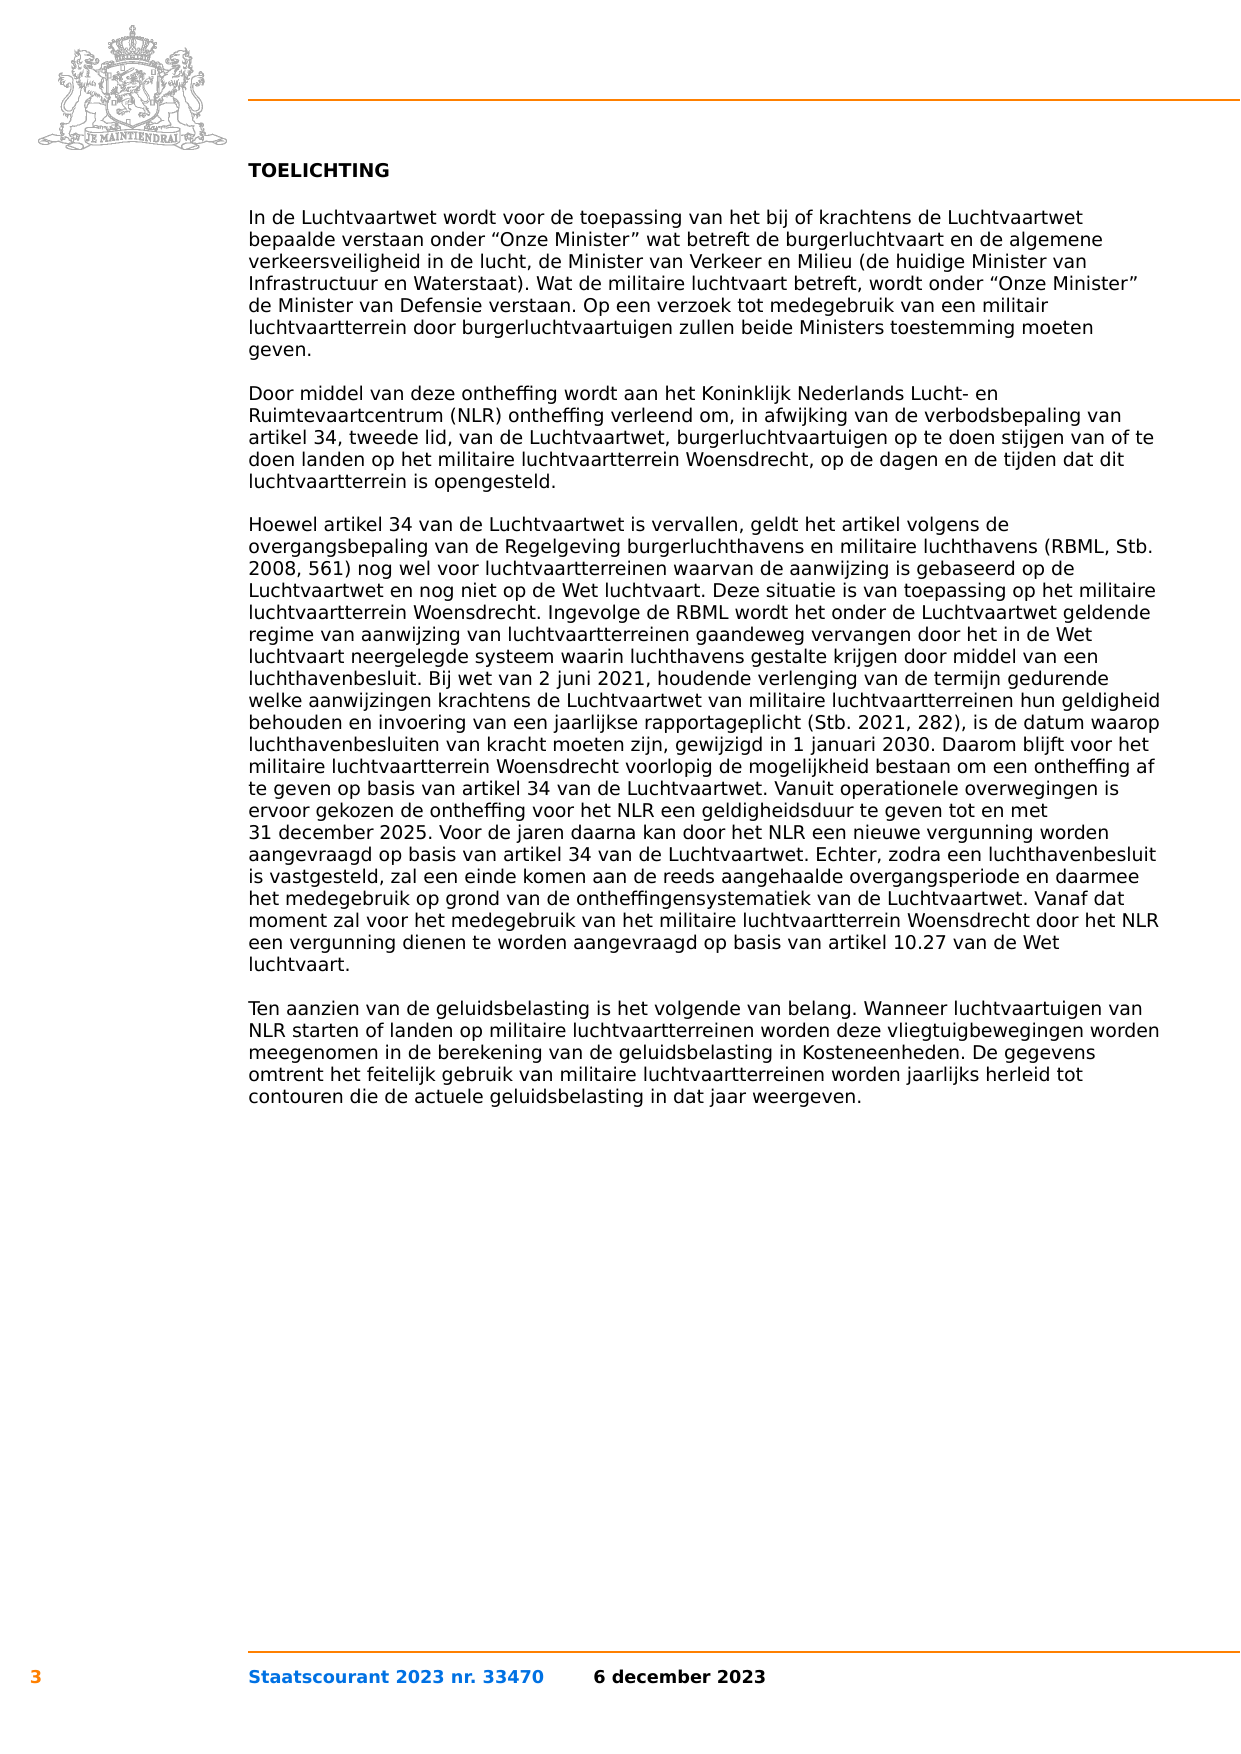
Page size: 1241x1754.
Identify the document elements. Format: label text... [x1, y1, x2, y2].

text Door middel van deze ontheffing wordt aan het Koninklijk Nederlands Lucht- en Ruimtevaartcentrum (NLR) ontheffing verleend om, in afwijking van de verbodsbepaling van artikel 34, tweede lid, van de Luchtvaartwet, burgerluchtvaartuigen op te doen stijgen van of te doen landen op het militaire luchtvaartterrein Woensdrecht, op de dagen en de tijden dat dit luchtvaartterrein is opengesteld. [248, 383, 1163, 492]
text Ten aanzien van de geluidsbelasting is het volgende van belang. Wanneer luchtvaartuigen van NLR starten of landen op militaire luchtvaartterreinen worden deze vliegtuigbewegingen worden meegenomen in de berekening van de geluidsbelasting in Kosteneenheden. De gegevens omtrent het feitelijk gebruik van militaire luchtvaartterreinen worden jaarlijks herleid tot contouren die de actuele geluidsbelasting in dat jaar weergeven. [248, 998, 1163, 1108]
text In de Luchtvaartwet wordt voor de toepassing van het bij of krachtens de Luchtvaartwet bepaalde verstaan onder “Onze Minister” wat betreft de burgerluchtvaart en de algemene verkeersveiligheid in de lucht, de Minister van Verkeer en Milieu (de huidige Minister van Infrastructuur en Waterstaat). Wat de militaire luchtvaart betreft, wordt onder “Onze Minister” de Minister van Defensie verstaan. Op een verzoek tot medegebruik van een militair luchtvaartterrein door burgerluchtvaartuigen zullen beide Ministers toestemming moeten geven. [248, 207, 1163, 361]
picture [38, 25, 227, 150]
text Hoewel artikel 34 van de Luchtvaartwet is vervallen, geldt het artikel volgens de overgangsbepaling van de Regelgeving burgerluchthavens en militaire luchthavens (RBML, Stb. 2008, 561) nog wel voor luchtvaartterreinen waarvan de aanwijzing is gebaseerd op de Luchtvaartwet en nog niet op de Wet luchtvaart. Deze situatie is van toepassing op het militaire luchtvaartterrein Woensdrecht. Ingevolge de RBML wordt het onder de Luchtvaartwet geldende regime van aanwijzing van luchtvaartterreinen gaandeweg vervangen door het in de Wet luchtvaart neergelegde systeem waarin luchthavens gestalte krijgen door middel van een luchthavenbesluit. Bij wet van 2 juni 2021, houdende verlenging van de termijn gedurende welke aanwijzingen krachtens de Luchtvaartwet van militaire luchtvaartterreinen hun geldigheid behouden en invoering van een jaarlijkse rapportageplicht (Stb. 2021, 282), is de datum waarop luchthavenbesluiten van kracht moeten zijn, gewijzigd in 1 januari 2030. Daarom blijft voor het militaire luchtvaartterrein Woensdrecht voorlopig de mogelijkheid bestaan om een ontheffing af te geven op basis van artikel 34 van de Luchtvaartwet. Vanuit operationele overwegingen is ervoor gekozen de ontheffing voor het NLR een geldigheidsduur te geven tot en met 31 december 2025. Voor de jaren daarna kan door het NLR een nieuwe vergunning worden aangevraagd op basis van artikel 34 van de Luchtvaartwet. Echter, zodra een luchthavenbesluit is vastgesteld, zal een einde komen aan de reeds aangehaalde overgangsperiode en daarmee het medegebruik op grond van de ontheffingensystematiek van de Luchtvaartwet. Vanaf dat moment zal voor het medegebruik van het militaire luchtvaartterrein Woensdrecht door het NLR een vergunning dienen te worden aangevraagd op basis van artikel 10.27 van de Wet luchtvaart. [248, 514, 1163, 976]
subtitle TOELICHTING [248, 160, 1163, 182]
